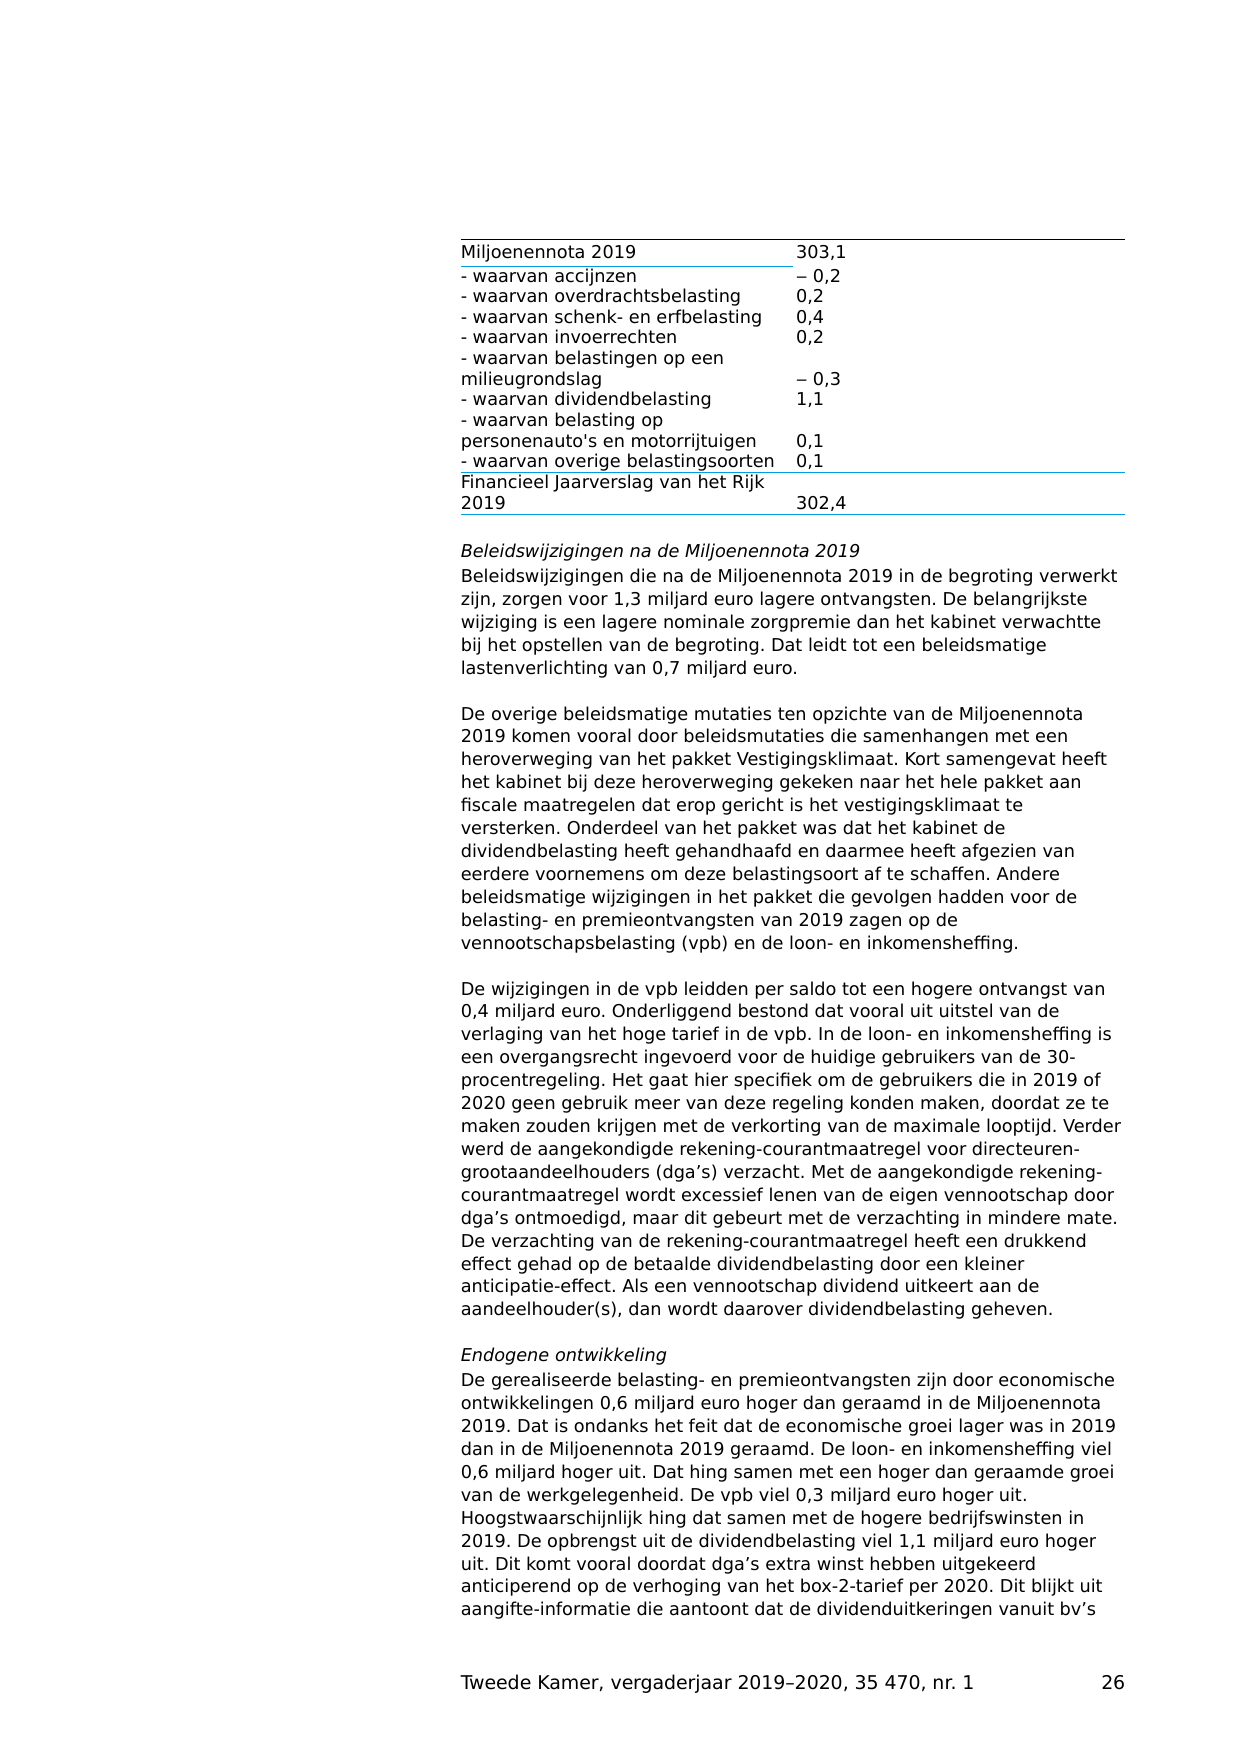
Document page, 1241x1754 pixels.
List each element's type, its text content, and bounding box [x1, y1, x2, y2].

table_cell - waarvan overige belastingsoorten [461, 451, 793, 472]
table_cell - waarvan belasting op personenauto's en motorrijtuigen [461, 410, 793, 451]
table_cell 0,1 [793, 410, 1125, 451]
table_cell - waarvan invoerrechten [461, 328, 793, 348]
table_cell ‒ 0,3 [793, 348, 1125, 389]
table_cell 302,4 [793, 473, 1125, 514]
table_cell - waarvan belastingen op een milieugrondslag [461, 348, 793, 389]
table_cell 0,1 [793, 451, 1125, 472]
table_cell 1,1 [793, 389, 1125, 410]
table_cell 0,4 [793, 307, 1125, 327]
text Endogene ontwikkeling [461, 1343, 1125, 1366]
text Beleidswijzigingen na de Miljoenennota 2019 [461, 539, 1125, 562]
text De overige beleidsmatige mutaties ten opzichte van de Miljoenennota 2019 komen vooral door beleidsmutaties die samenhangen met een heroverweging van het pakket Vestigingsklimaat. Kort samengevat heeft het kabinet bij deze heroverweging gekeken naar het hele pakket aan fiscale maatregelen dat erop gericht is het vestigingsklimaat te versterken. Onderdeel van het pakket was dat het kabinet de dividendbelasting heeft gehandhaafd en daarmee heeft afgezien van eerdere voornemens om deze belastingsoort af te schaffen. Andere beleidsmatige wijzigingen in het pakket die gevolgen hadden voor de belasting- en premieontvangsten van 2019 zagen op de vennootschapsbelasting (vpb) en de loon- en inkomensheffing. [461, 702, 1125, 954]
table_cell 0,2 [793, 286, 1125, 307]
table_cell Miljoenennota 2019 [461, 240, 793, 266]
table_cell - waarvan accijnzen [461, 267, 793, 286]
table_cell 0,2 [793, 328, 1125, 348]
table_cell - waarvan dividendbelasting [461, 389, 793, 410]
text Beleidswijzigingen die na de Miljoenennota 2019 in de begroting verwerkt zijn, zorgen voor 1,3 miljard euro lagere ontvangsten. De belangrijkste wijziging is een lagere nominale zorgpremie dan het kabinet verwachtte bij het opstellen van de begroting. Dat leidt tot een beleidsmatige lastenverlichting van 0,7 miljard euro. [461, 564, 1125, 679]
table_cell - waarvan overdrachtsbelasting [461, 286, 793, 307]
table_cell - waarvan schenk- en erfbelasting [461, 307, 793, 327]
table_cell 303,1 [793, 240, 1125, 266]
table_cell Financieel Jaarverslag van het Rijk 2019 [461, 473, 793, 514]
text De gerealiseerde belasting- en premieontvangsten zijn door economische ontwikkelingen 0,6 miljard euro hoger dan geraamd in de Miljoenennota 2019. Dat is ondanks het feit dat de economische groei lager was in 2019 dan in de Miljoenennota 2019 geraamd. De loon- en inkomensheffing viel 0,6 miljard hoger uit. Dat hing samen met een hoger dan geraamde groei van de werkgelegenheid. De vpb viel 0,3 miljard euro hoger uit. Hoogstwaarschijnlijk hing dat samen met de hogere bedrijfswinsten in 2019. De opbrengst uit de dividendbelasting viel 1,1 miljard euro hoger uit. Dit komt vooral doordat dga’s extra winst hebben uitgekeerd anticiperend op de verhoging van het box-2-tarief per 2020. Dit blijkt uit aangifte-informatie die aantoont dat de dividenduitkeringen vanuit bv’s [461, 1368, 1125, 1620]
table_cell ‒ 0,2 [793, 266, 1125, 286]
text De wijzigingen in de vpb leidden per saldo tot een hogere ontvangst van 0,4 miljard euro. Onderliggend bestond dat vooral uit uitstel van de verlaging van het hoge tarief in de vpb. In de loon- en inkomensheffing is een overgangsrecht ingevoerd voor de huidige gebruikers van de 30-procentregeling. Het gaat hier specifiek om de gebruikers die in 2019 of 2020 geen gebruik meer van deze regeling konden maken, doordat ze te maken zouden krijgen met de verkorting van de maximale looptijd. Verder werd de aangekondigde rekening-courantmaatregel voor directeuren-grootaandeelhouders (dga’s) verzacht. Met de aangekondigde rekening-courantmaatregel wordt excessief lenen van de eigen vennootschap door dga’s ontmoedigd, maar dit gebeurt met de verzachting in mindere mate. De verzachting van de rekening-courantmaatregel heeft een drukkend effect gehad op de betaalde dividendbelasting door een kleiner anticipatie-effect. Als een vennootschap dividend uitkeert aan de aandeelhouder(s), dan wordt daarover dividendbelasting geheven. [461, 977, 1125, 1320]
table_header Tabel 2.2.2 Ontwikkeling ontvangsten vanaf Miljoenennota 2019 gesplitst naar oorzaak op EMU-basis (in miljarden euro) [461, 191, 1125, 239]
